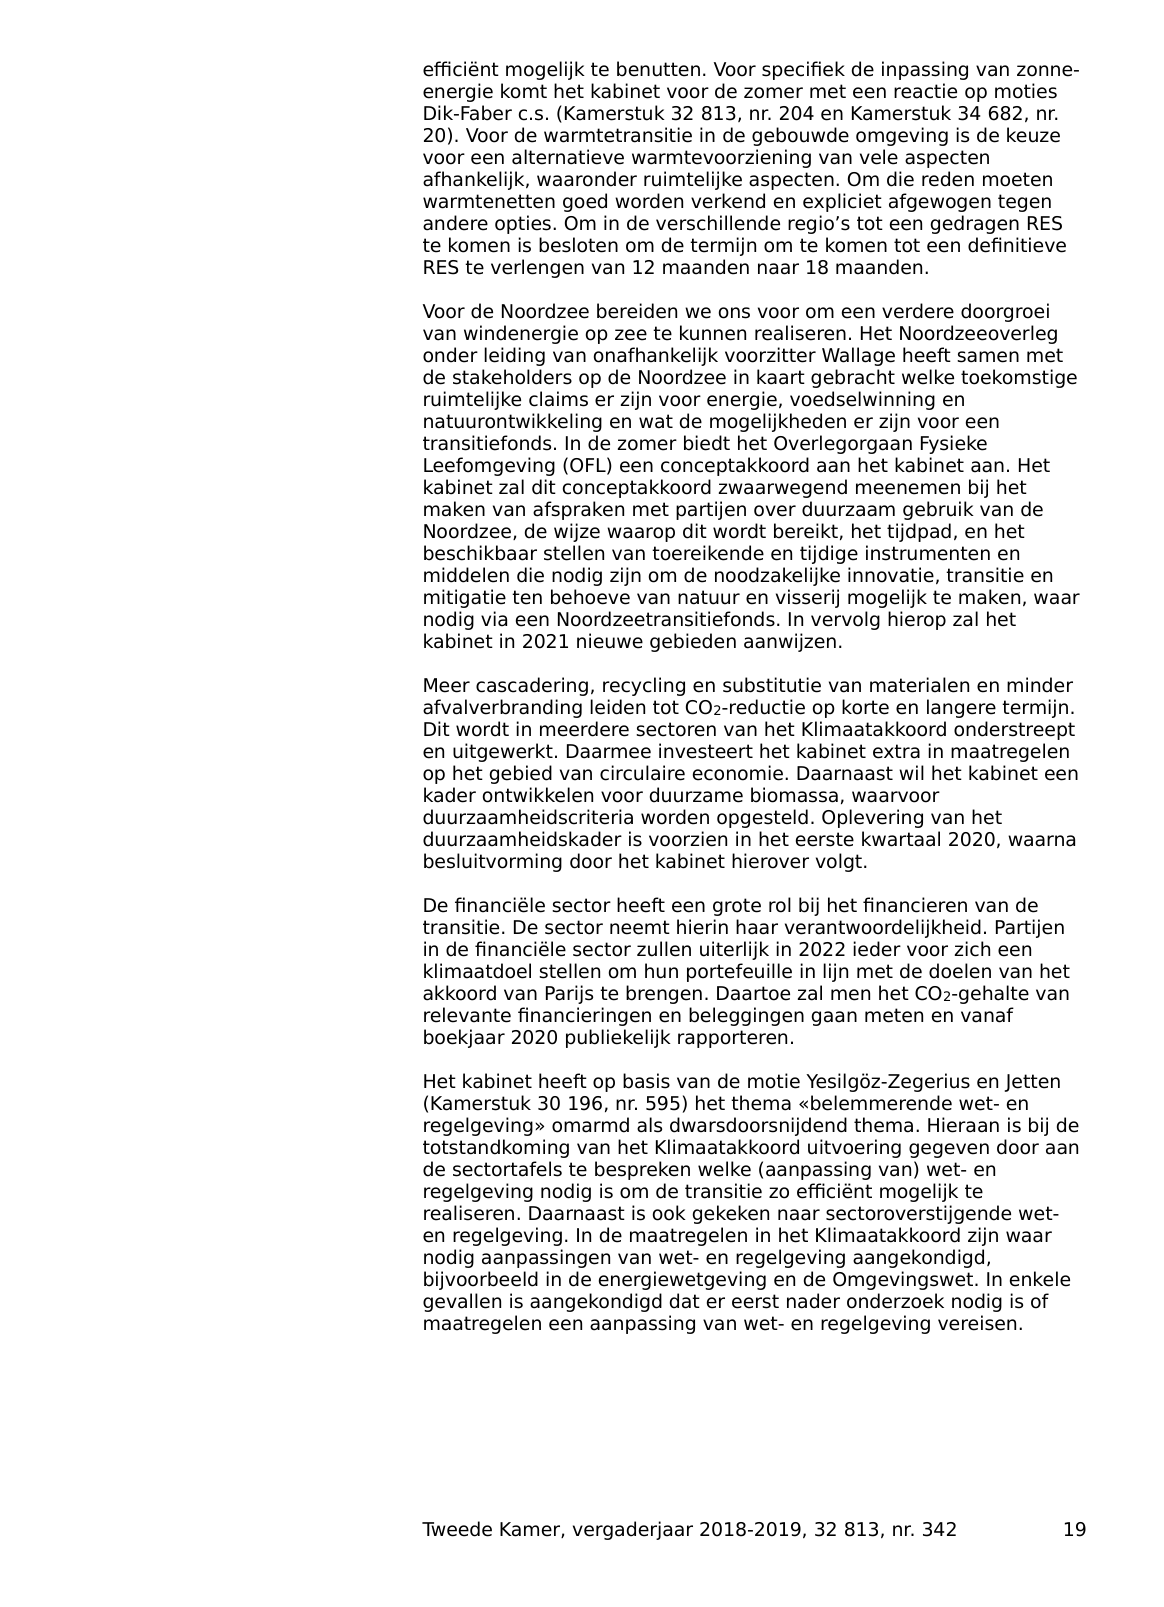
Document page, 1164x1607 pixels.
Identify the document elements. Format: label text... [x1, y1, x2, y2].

text efficiënt mogelijk te benutten. Voor specifiek de inpassing van zonne-energie komt het kabinet voor de zomer met een reactie op moties Dik-Faber c.s. (Kamerstuk 32 813, nr. 204 en Kamerstuk 34 682, nr. 20). Voor de warmtetransitie in de gebouwde omgeving is de keuze voor een alternatieve warmtevoorziening van vele aspecten afhankelijk, waaronder ruimtelijke aspecten. Om die reden moeten warmtenetten goed worden verkend en expliciet afgewogen tegen andere opties. Om in de verschillende regio’s tot een gedragen RES te komen is besloten om de termijn om te komen tot een definitieve RES te verlengen van 12 maanden naar 18 maanden. [422, 59, 1087, 279]
text Meer cascadering, recycling en substitutie van materialen en minder afvalverbranding leiden tot CO2-reductie op korte en langere termijn. Dit wordt in meerdere sectoren van het Klimaatakkoord onderstreept en uitgewerkt. Daarmee investeert het kabinet extra in maatregelen op het gebied van circulaire economie. Daarnaast wil het kabinet een kader ontwikkelen voor duurzame biomassa, waarvoor duurzaamheidscriteria worden opgesteld. Oplevering van het duurzaamheidskader is voorzien in het eerste kwartaal 2020, waarna besluitvorming door het kabinet hierover volgt. [422, 675, 1087, 873]
text Voor de Noordzee bereiden we ons voor om een verdere doorgroei van windenergie op zee te kunnen realiseren. Het Noordzeeoverleg onder leiding van onafhankelijk voorzitter Wallage heeft samen met de stakeholders op de Noordzee in kaart gebracht welke toekomstige ruimtelijke claims er zijn voor energie, voedselwinning en natuurontwikkeling en wat de mogelijkheden er zijn voor een transitiefonds. In de zomer biedt het Overlegorgaan Fysieke Leefomgeving (OFL) een conceptakkoord aan het kabinet aan. Het kabinet zal dit conceptakkoord zwaarwegend meenemen bij het maken van afspraken met partijen over duurzaam gebruik van de Noordzee, de wijze waarop dit wordt bereikt, het tijdpad, en het beschikbaar stellen van toereikende en tijdige instrumenten en middelen die nodig zijn om de noodzakelijke innovatie, transitie en mitigatie ten behoeve van natuur en visserij mogelijk te maken, waar nodig via een Noordzeetransitiefonds. In vervolg hierop zal het kabinet in 2021 nieuwe gebieden aanwijzen. [422, 301, 1087, 653]
text Het kabinet heeft op basis van de motie Yesilgöz-Zegerius en Jetten (Kamerstuk 30 196, nr. 595) het thema «belemmerende wet- en regelgeving» omarmd als dwarsdoorsnijdend thema. Hieraan is bij de totstandkoming van het Klimaatakkoord uitvoering gegeven door aan de sectortafels te bespreken welke (aanpassing van) wet- en regelgeving nodig is om de transitie zo efficiënt mogelijk te realiseren. Daarnaast is ook gekeken naar sectoroverstijgende wet- en regelgeving. In de maatregelen in het Klimaatakkoord zijn waar nodig aanpassingen van wet- en regelgeving aangekondigd, bijvoorbeeld in de energiewetgeving en de Omgevingswet. In enkele gevallen is aangekondigd dat er eerst nader onderzoek nodig is of maatregelen een aanpassing van wet- en regelgeving vereisen. [422, 1071, 1087, 1335]
text De financiële sector heeft een grote rol bij het financieren van de transitie. De sector neemt hierin haar verantwoordelijkheid. Partijen in de financiële sector zullen uiterlijk in 2022 ieder voor zich een klimaatdoel stellen om hun portefeuille in lijn met de doelen van het akkoord van Parijs te brengen. Daartoe zal men het CO2-gehalte van relevante financieringen en beleggingen gaan meten en vanaf boekjaar 2020 publiekelijk rapporteren. [422, 895, 1087, 1049]
